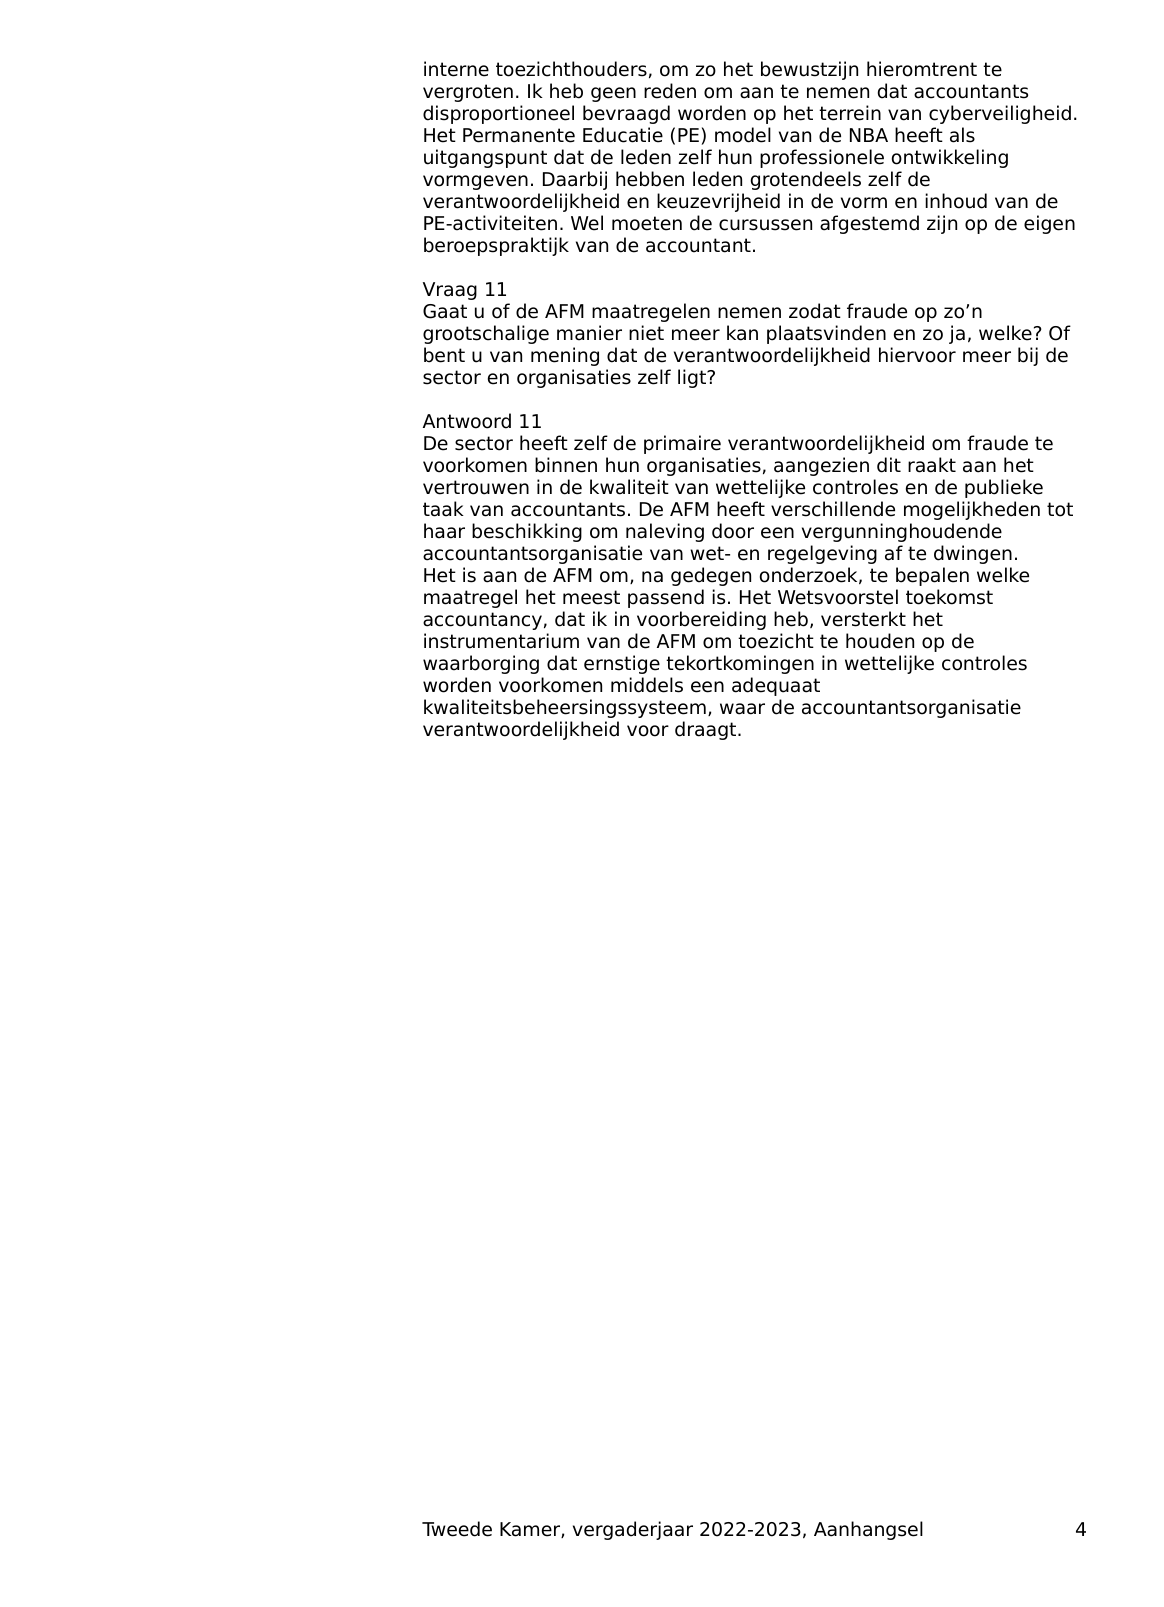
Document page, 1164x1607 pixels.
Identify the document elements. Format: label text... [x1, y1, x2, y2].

text interne toezichthouders, om zo het bewustzijn hieromtrent te vergroten. Ik heb geen reden om aan te nemen dat accountants disproportioneel bevraagd worden op het terrein van cyberveiligheid. Het Permanente Educatie (PE) model van de NBA heeft als uitgangspunt dat de leden zelf hun professionele ontwikkeling vormgeven. Daarbij hebben leden grotendeels zelf de verantwoordelijkheid en keuzevrijheid in de vorm en inhoud van de PE-activiteiten. Wel moeten de cursussen afgestemd zijn op de eigen beroepspraktijk van de accountant. [422, 59, 1087, 257]
text De sector heeft zelf de primaire verantwoordelijkheid om fraude te voorkomen binnen hun organisaties, aangezien dit raakt aan het vertrouwen in de kwaliteit van wettelijke controles en de publieke taak van accountants. De AFM heeft verschillende mogelijkheden tot haar beschikking om naleving door een vergunninghoudende accountantsorganisatie van wet- en regelgeving af te dwingen. [422, 433, 1087, 565]
text Antwoord 11 [422, 411, 1087, 433]
text Gaat u of de AFM maatregelen nemen zodat fraude op zo’n grootschalige manier niet meer kan plaatsvinden en zo ja, welke? Of bent u van mening dat de verantwoordelijkheid hiervoor meer bij de sector en organisaties zelf ligt? [422, 301, 1087, 389]
text Het is aan de AFM om, na gedegen onderzoek, te bepalen welke maatregel het meest passend is. Het Wetsvoorstel toekomst accountancy, dat ik in voorbereiding heb, versterkt het instrumentarium van de AFM om toezicht te houden op de waarborging dat ernstige tekortkomingen in wettelijke controles worden voorkomen middels een adequaat kwaliteitsbeheersingssysteem, waar de accountantsorganisatie verantwoordelijkheid voor draagt. [422, 565, 1087, 741]
text Vraag 11 [422, 279, 1087, 301]
